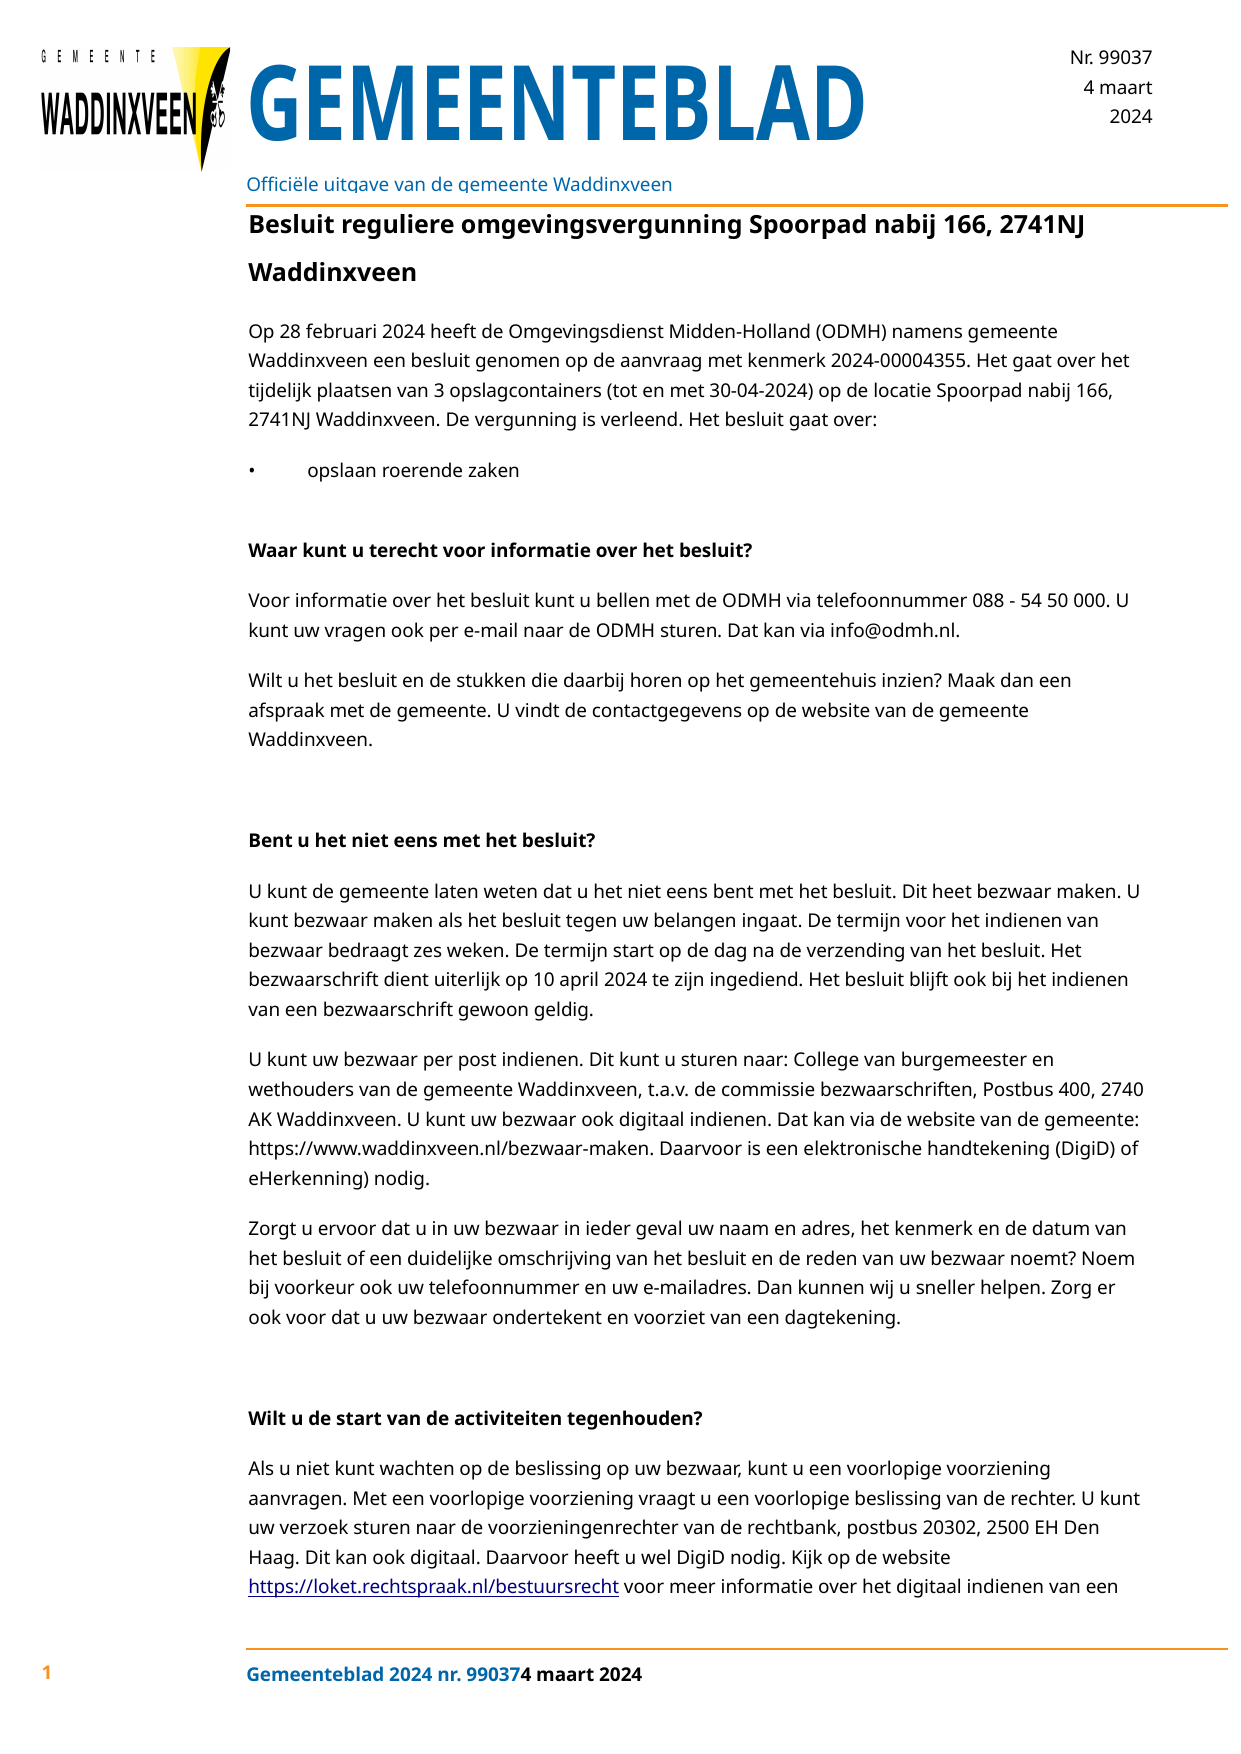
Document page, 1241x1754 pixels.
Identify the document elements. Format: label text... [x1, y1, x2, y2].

text Wilt u het besluit en de stukken die daarbij horen op het gemeentehuis inzien? Maak dan een afspraak met de gemeente. U vindt de contactgegevens op de website van de gemeente Waddinxveen. [248, 667, 1152, 752]
text Besluit reguliere omgevingsvergunning Spoorpad nabij 166, 2741NJ Waddinxveen [248, 207, 1152, 288]
text U kunt de gemeente laten weten dat u het niet eens bent met het besluit. Dit heet bezwaar maken. U kunt bezwaar maken als het besluit tegen uw belangen ingaat. De termijn voor het indienen van bezwaar bedraagt zes weken. De termijn start op de dag na de verzending van het besluit. Het bezwaarschrift dient uiterlijk op 10 april 2024 te zijn ingediend. Het besluit blijft ook bij het indienen van een bezwaarschrift gewoon geldig. [248, 878, 1152, 1022]
text Als u niet kunt wachten op de beslissing op uw bezwaar, kunt u een voorlopige voorziening aanvragen. Met een voorlopige voorziening vraagt u een voorlopige beslissing van de rechter. U kunt uw verzoek sturen naar de voorzieningenrechter van de rechtbank, postbus 20302, 2500 EH Den Haag. Dit kan ook digitaal. Daarvoor heeft u wel DigiD nodig. Kijk op de website https://loket.rechtspraak.nl/bestuursrecht voor meer informatie over het digitaal indienen van een [248, 1455, 1152, 1599]
text Bent u het niet eens met het besluit? [248, 827, 1152, 853]
text Op 28 februari 2024 heeft de Omgevingsdienst Midden-Holland (ODMH) namens gemeente Waddinxveen een besluit genomen op de aanvraag met kenmerk 2024-00004355. Het gaat over het tijdelijk plaatsen van 3 opslagcontainers (tot en met 30-04-2024) op de locatie Spoorpad nabij 166, 2741NJ Waddinxveen. De vergunning is verleend. Het besluit gaat over: [248, 318, 1152, 432]
text Wilt u de start van de activiteiten tegenhouden? [248, 1405, 1152, 1431]
text U kunt uw bezwaar per post indienen. Dit kunt u sturen naar: College van burgemeester en wethouders van de gemeente Waddinxveen, t.a.v. de commissie bezwaarschriften, Postbus 400, 2740 AK Waddinxveen. U kunt uw bezwaar ook digitaal indienen. Dat kan via de website van de gemeente: https://www.waddinxveen.nl/bezwaar-maken. Daarvoor is een elektronische handtekening (DigiD) of eHerkenning) nodig. [248, 1047, 1152, 1191]
picture [41, 47, 231, 172]
text Waar kunt u terecht voor informatie over het besluit? [248, 537, 1152, 563]
list opslaan roerende zaken [248, 457, 1152, 483]
text Zorgt u ervoor dat u in uw bezwaar in ieder geval uw naam en adres, het kenmerk en de datum van het besluit of een duidelijke omschrijving van het besluit en de reden van uw bezwaar noemt? Noem bij voorkeur ook uw telefoonnummer en uw e-mailadres. Dan kunnen wij u sneller helpen. Zorg er ook voor dat u uw bezwaar ondertekent en voorziet van een dagtekening. [248, 1215, 1152, 1330]
text Voor informatie over het besluit kunt u bellen met de ODMH via telefoonnummer 088 - 54 50 000. U kunt uw vragen ook per e-mail naar de ODMH sturen. Dat kan via info@odmh.nl. [248, 587, 1152, 643]
